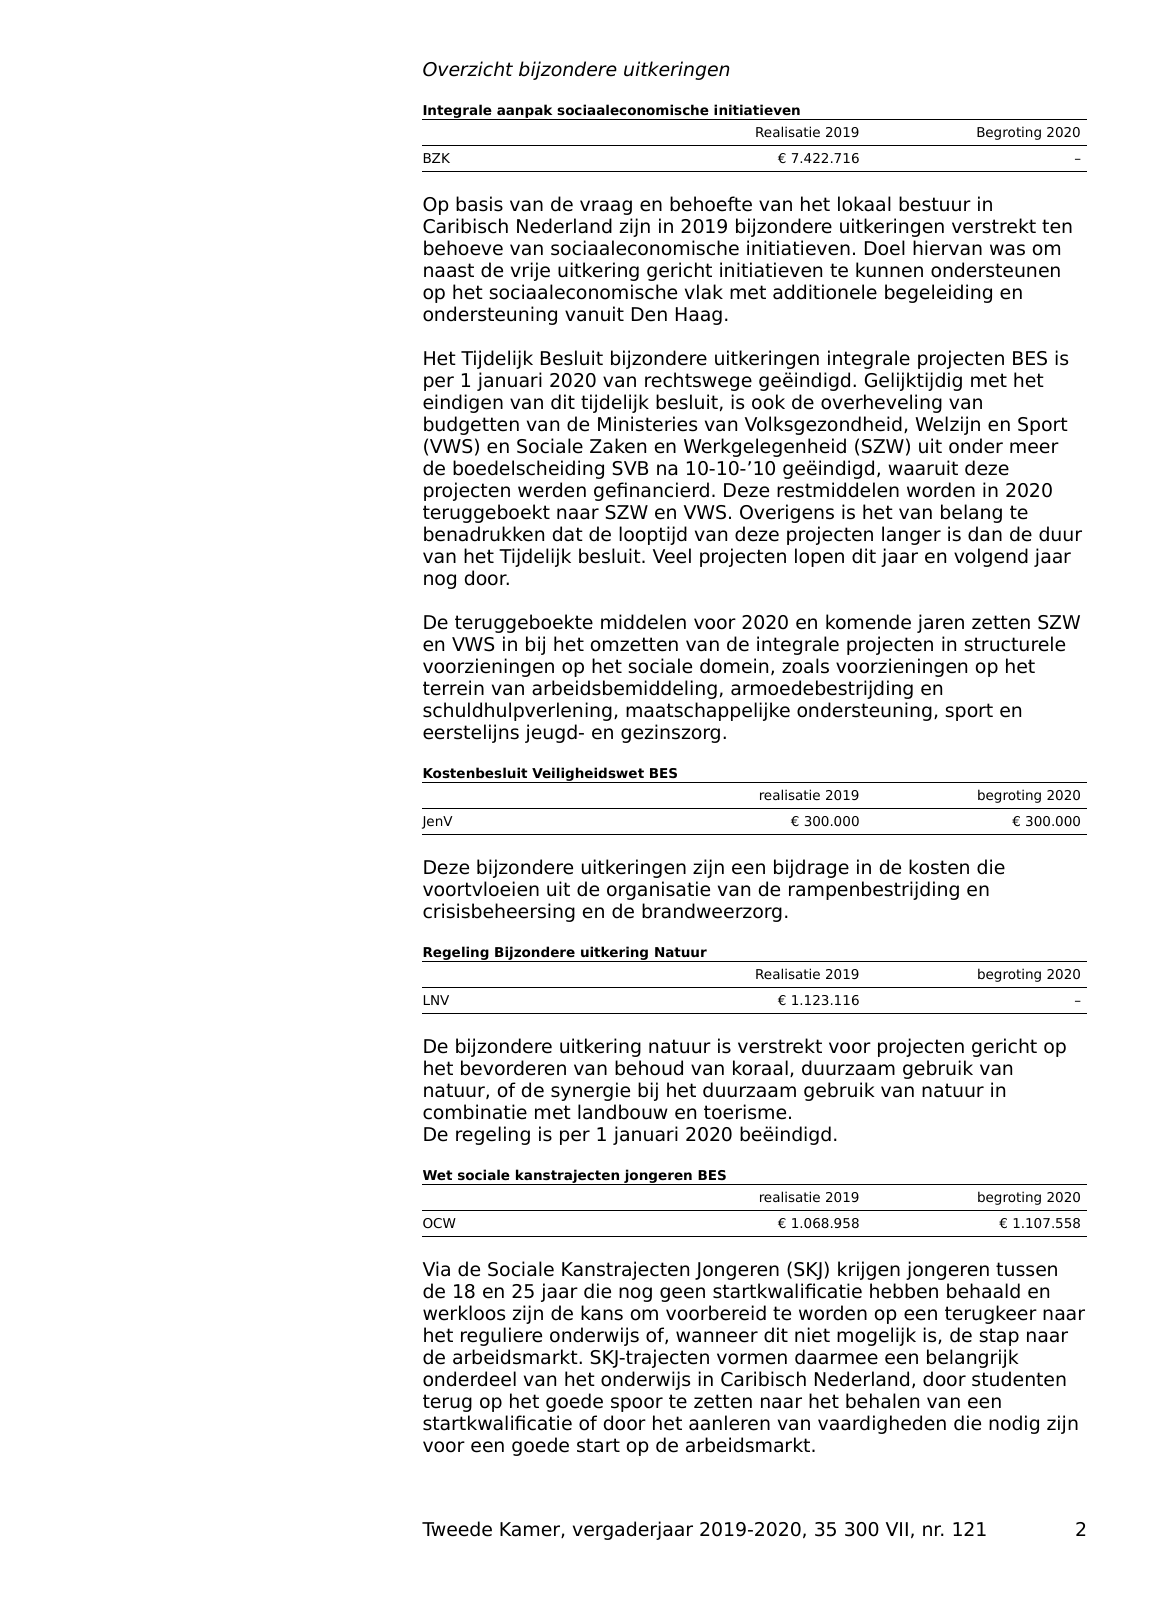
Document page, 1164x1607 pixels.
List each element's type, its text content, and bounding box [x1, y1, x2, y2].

table_cell € 300.000 [865, 809, 1087, 834]
table_header Integrale aanpak sociaaleconomische initiatieven [422, 103, 1087, 119]
table_cell begroting 2020 [865, 962, 1087, 987]
table_cell [422, 783, 644, 808]
text De bijzondere uitkering natuur is verstrekt voor projecten gericht op het bevorderen van behoud van koraal, duurzaam gebruik van natuur, of de synergie bij het duurzaam gebruik van natuur in combinatie met landbouw en toerisme. [422, 1036, 1087, 1124]
table_cell LNV [422, 988, 644, 1013]
table_cell Begroting 2020 [865, 120, 1087, 145]
table_cell Realisatie 2019 [644, 962, 865, 987]
text Deze bijzondere uitkeringen zijn een bijdrage in de kosten die voortvloeien uit de organisatie van de rampenbestrijding en crisisbeheersing en de brandweerzorg. [422, 857, 1087, 923]
table_cell € 1.107.558 [865, 1211, 1087, 1236]
table_cell begroting 2020 [865, 783, 1087, 808]
text Via de Sociale Kanstrajecten Jongeren (SKJ) krijgen jongeren tussen de 18 en 25 jaar die nog geen startkwalificatie hebben behaald en werkloos zijn de kans om voorbereid te worden op een terugkeer naar het reguliere onderwijs of, wanneer dit niet mogelijk is, de stap naar de arbeidsmarkt. SKJ-trajecten vormen daarmee een belangrijk onderdeel van het onderwijs in Caribisch Nederland, door studenten terug op het goede spoor te zetten naar het behalen van een startkwalificatie of door het aanleren van vaardigheden die nodig zijn voor een goede start op de arbeidsmarkt. [422, 1259, 1087, 1457]
table_cell € 1.068.958 [644, 1211, 865, 1236]
table_cell realisatie 2019 [644, 783, 865, 808]
table_header Wet sociale kanstrajecten jongeren BES [422, 1168, 1087, 1184]
table_cell Realisatie 2019 [644, 120, 865, 145]
text De teruggeboekte middelen voor 2020 en komende jaren zetten SZW en VWS in bij het omzetten van de integrale projecten in structurele voorzieningen op het sociale domein, zoals voorzieningen op het terrein van arbeidsbemiddeling, armoedebestrijding en schuldhulpverlening, maatschappelijke ondersteuning, sport en eerstelijns jeugd- en gezinszorg. [422, 612, 1087, 744]
table_cell OCW [422, 1211, 644, 1236]
table_cell – [865, 988, 1087, 1013]
table_cell realisatie 2019 [644, 1185, 865, 1210]
subtitle Overzicht bijzondere uitkeringen [422, 59, 1087, 81]
table_cell JenV [422, 809, 644, 834]
table_cell € 300.000 [644, 809, 865, 834]
table_cell € 1.123.116 [644, 988, 865, 1013]
text De regeling is per 1 januari 2020 beëindigd. [422, 1124, 1087, 1146]
table_cell [422, 1185, 644, 1210]
table_cell [422, 962, 644, 987]
table_header Kostenbesluit Veiligheidswet BES [422, 766, 1087, 782]
table_header Regeling Bijzondere uitkering Natuur [422, 945, 1087, 961]
table_cell € 7.422.716 [644, 146, 865, 171]
table_cell BZK [422, 146, 644, 171]
text Op basis van de vraag en behoefte van het lokaal bestuur in Caribisch Nederland zijn in 2019 bijzondere uitkeringen verstrekt ten behoeve van sociaaleconomische initiatieven. Doel hiervan was om naast de vrije uitkering gericht initiatieven te kunnen ondersteunen op het sociaaleconomische vlak met additionele begeleiding en ondersteuning vanuit Den Haag. [422, 194, 1087, 326]
table_cell begroting 2020 [865, 1185, 1087, 1210]
text Het Tijdelijk Besluit bijzondere uitkeringen integrale projecten BES is per 1 januari 2020 van rechtswege geëindigd. Gelijktijdig met het eindigen van dit tijdelijk besluit, is ook de overheveling van budgetten van de Ministeries van Volksgezondheid, Welzijn en Sport (VWS) en Sociale Zaken en Werkgelegenheid (SZW) uit onder meer de boedelscheiding SVB na 10-10-’10 geëindigd, waaruit deze projecten werden gefinancierd. Deze restmiddelen worden in 2020 teruggeboekt naar SZW en VWS. Overigens is het van belang te benadrukken dat de looptijd van deze projecten langer is dan de duur van het Tijdelijk besluit. Veel projecten lopen dit jaar en volgend jaar nog door. [422, 348, 1087, 590]
table_cell [422, 120, 644, 145]
table_cell – [865, 146, 1087, 171]
